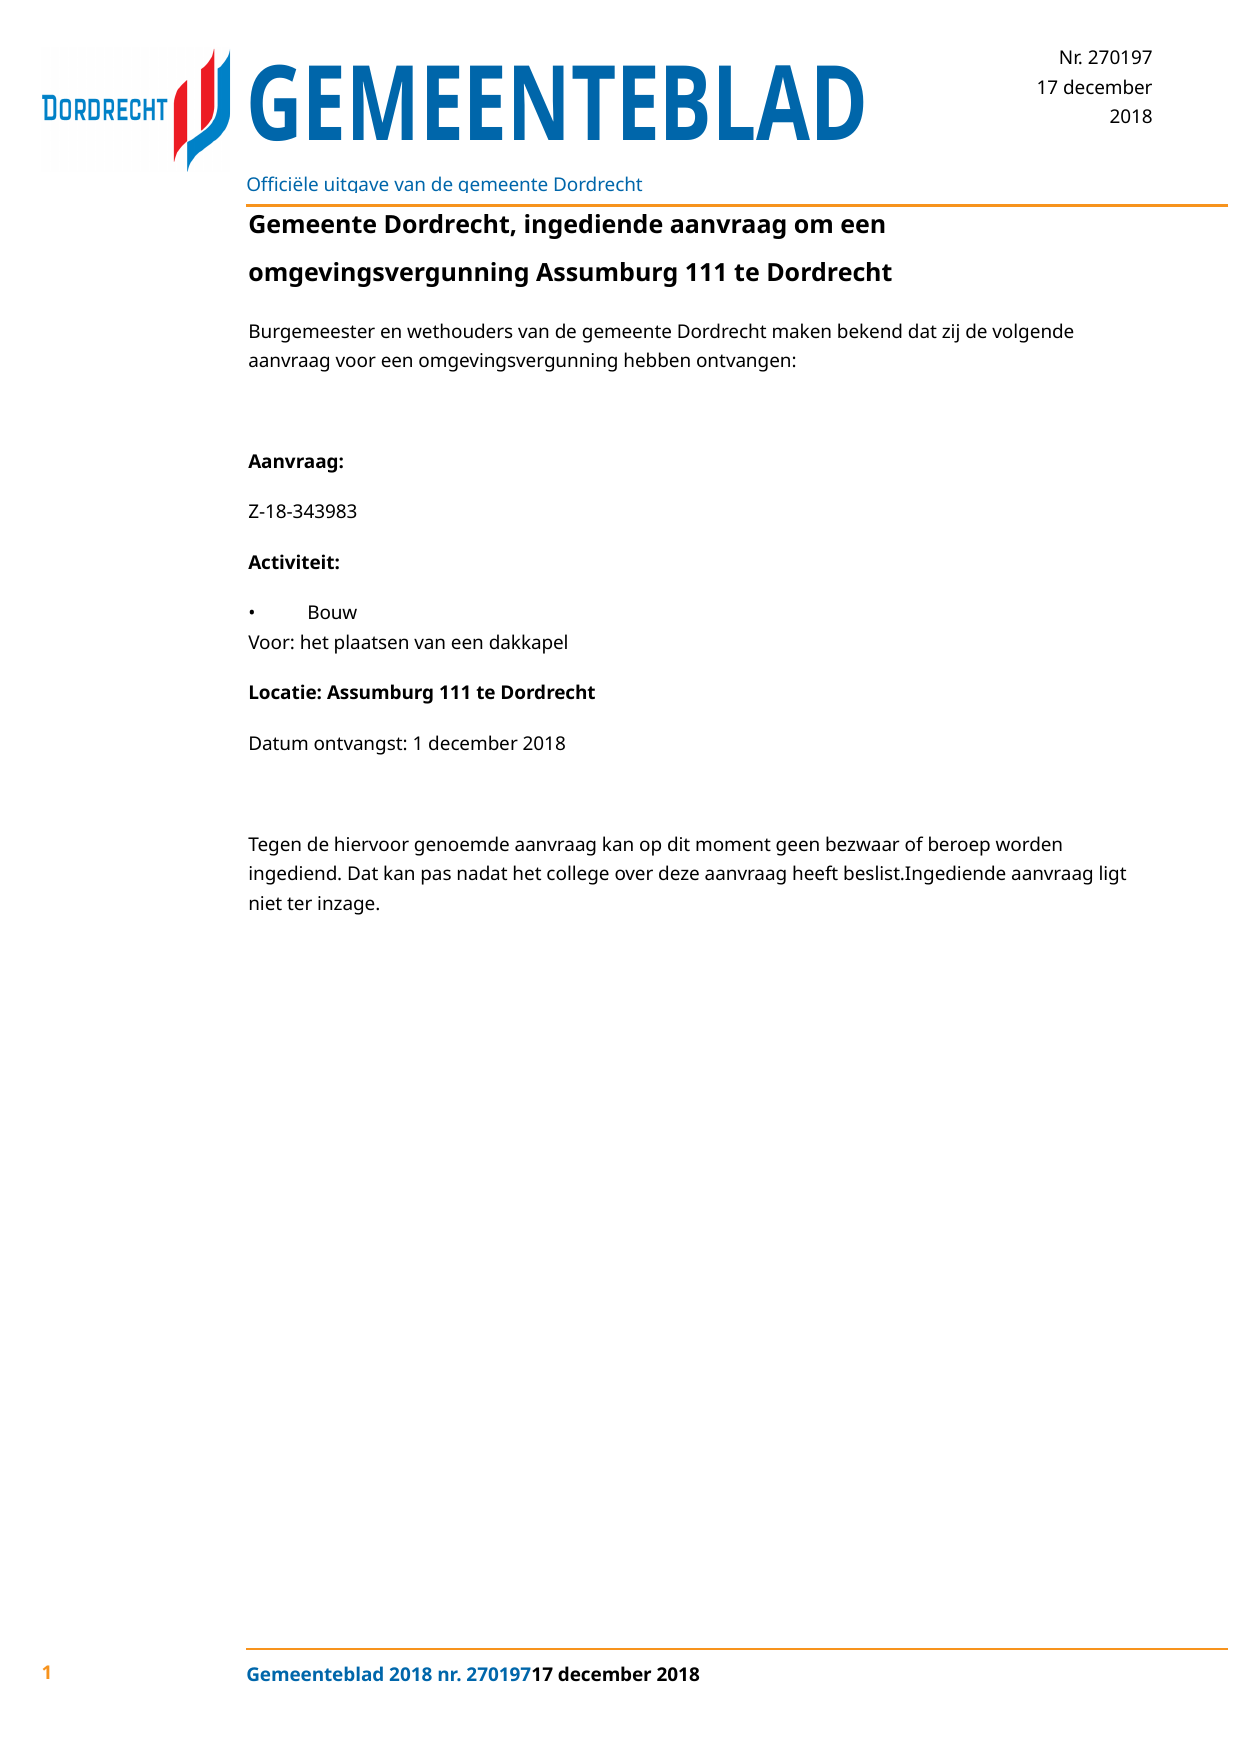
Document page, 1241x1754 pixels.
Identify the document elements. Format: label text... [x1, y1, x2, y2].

text Datum ontvangst: 1 december 2018 [248, 730, 1152, 756]
text Locatie: Assumburg 111 te Dordrecht [248, 679, 1152, 705]
text Burgemeester en wethouders van de gemeente Dordrecht maken bekend dat zij de volgende aanvraag voor een omgevingsvergunning hebben ontvangen: [248, 318, 1152, 373]
text Z-18-343983 [248, 499, 1152, 524]
list Bouw [248, 599, 1152, 625]
text Voor: het plaatsen van een dakkapel [248, 629, 1152, 655]
text Tegen de hiervoor genoemde aanvraag kan op dit moment geen bezwaar of beroep worden ingediend. Dat kan pas nadat het college over deze aanvraag heeft beslist.Ingediende aanvraag ligt niet ter inzage. [248, 831, 1152, 916]
text Gemeente Dordrecht, ingediende aanvraag om een omgevingsvergunning Assumburg 111 te Dordrecht [248, 207, 1152, 288]
picture [41, 47, 231, 172]
text Aanvraag: [248, 448, 1152, 474]
text Activiteit: [248, 549, 1152, 575]
